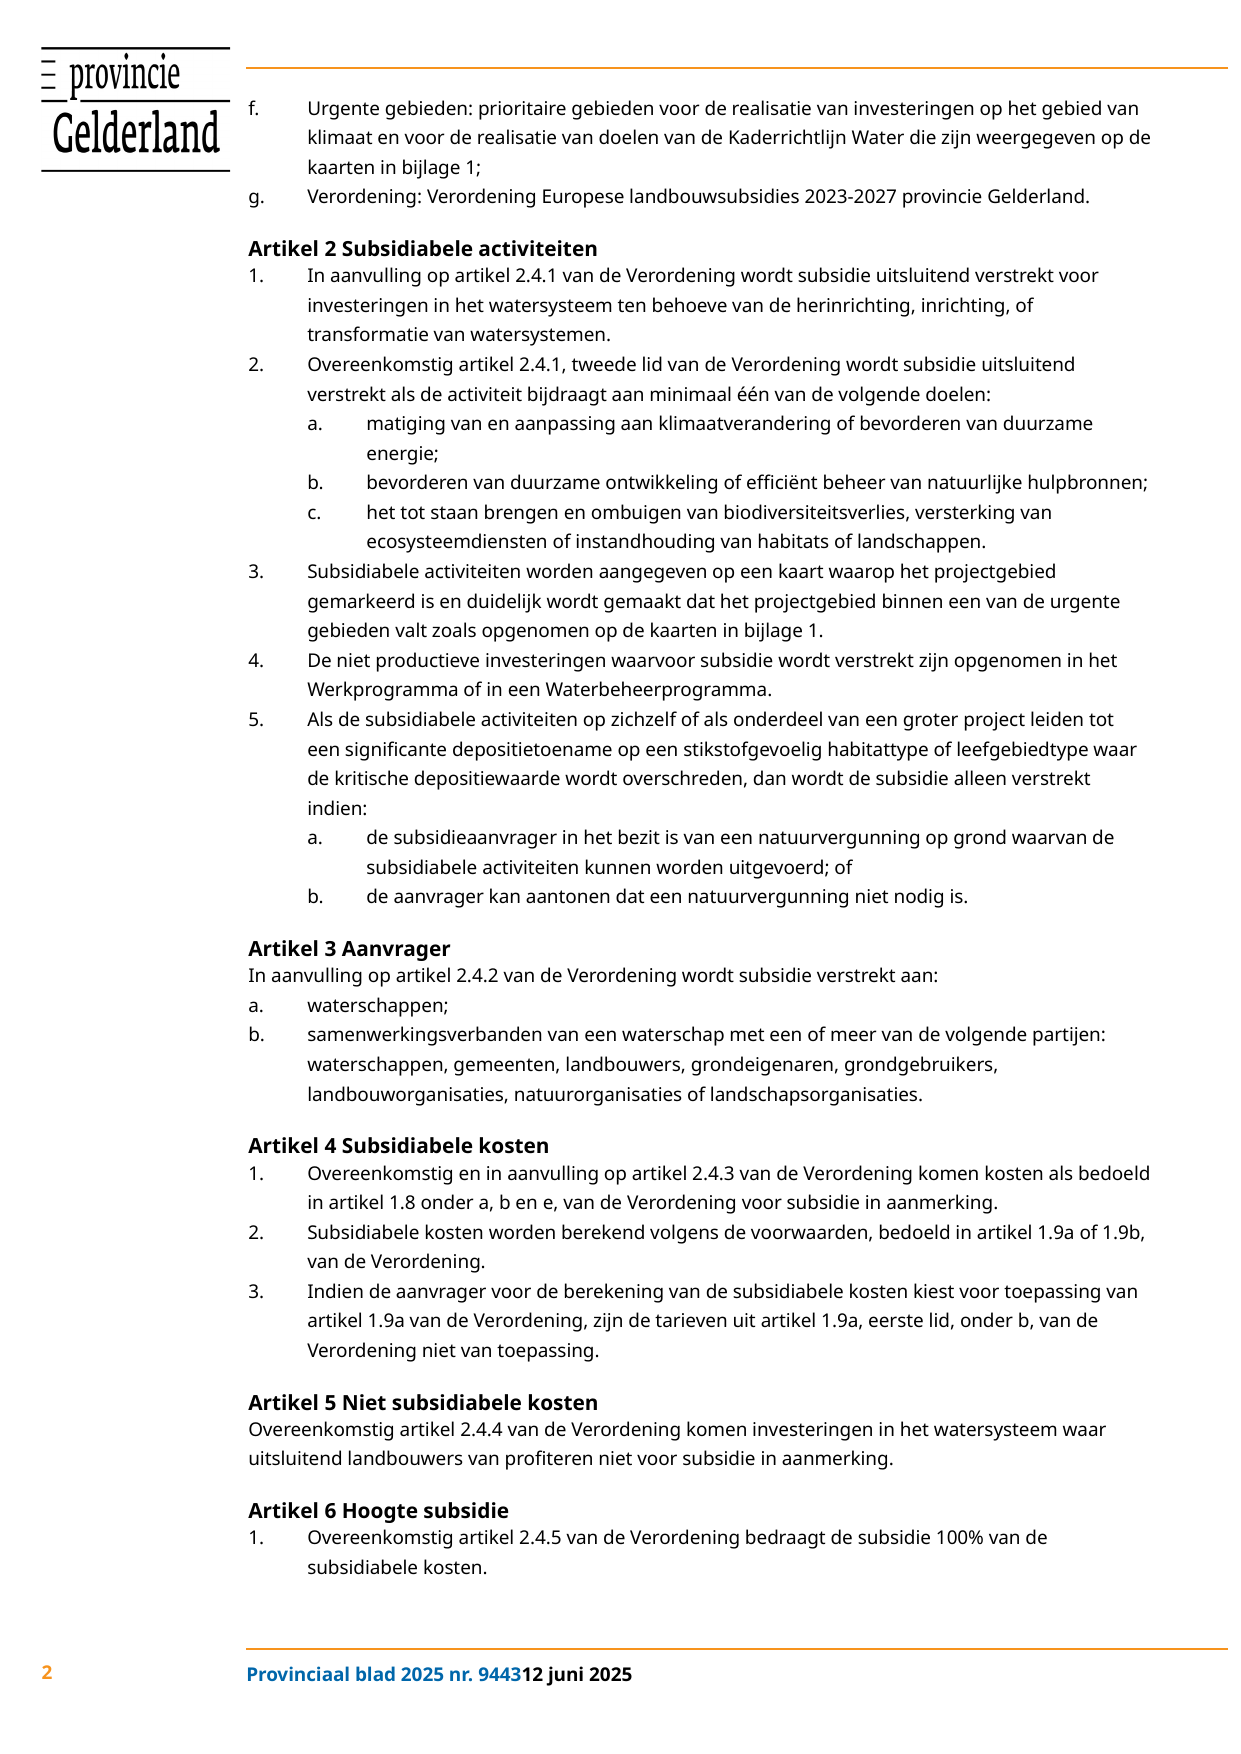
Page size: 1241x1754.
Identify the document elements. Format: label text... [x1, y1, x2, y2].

text Overeenkomstig artikel 2.4.4 van de Verordening komen investeringen in het watersysteem waar uitsluitend landbouwers van profiteren niet voor subsidie in aanmerking. [248, 1416, 1152, 1471]
list Overeenkomstig en in aanvulling op artikel 2.4.3 van de Verordening komen kosten als bedoeld in artikel 1.8 onder a, b en e, van de Verordening voor subsidie in aanmerking. [248, 1160, 1152, 1215]
list Subsidiabele activiteiten worden aangegeven op een kaart waarop het projectgebied gemarkeerd is en duidelijk wordt gemaakt dat het projectgebied binnen een van de urgente gebieden valt zoals opgenomen op de kaarten in bijlage 1. [248, 558, 1152, 643]
list Overeenkomstig artikel 2.4.5 van de Verordening bedraagt de subsidie 100% van de subsidiabele kosten. [248, 1524, 1152, 1580]
list Subsidiabele kosten worden berekend volgens de voorwaarden, bedoeld in artikel 1.9a of 1.9b, van de Verordening. [248, 1219, 1152, 1274]
text In aanvulling op artikel 2.4.2 van de Verordening wordt subsidie verstrekt aan: [248, 962, 1152, 988]
text Artikel 3 Aanvrager [248, 934, 1152, 962]
list Urgente gebieden: prioritaire gebieden voor de realisatie van investeringen op het gebied van klimaat en voor de realisatie van doelen van de Kaderrichtlijn Water die zijn weergegeven op de kaarten in bijlage 1; [248, 95, 1152, 180]
list de aanvrager kan aantonen dat een natuurvergunning niet nodig is. [307, 884, 1152, 909]
text Artikel 6 Hoogte subsidie [248, 1496, 1152, 1524]
text Artikel 5 Niet subsidiabele kosten [248, 1388, 1152, 1416]
list waterschappen; [248, 992, 1152, 1018]
list De niet productieve investeringen waarvoor subsidie wordt verstrekt zijn opgenomen in het Werkprogramma of in een Waterbeheerprogramma. [248, 647, 1152, 702]
list Indien de aanvrager voor de berekening van de subsidiabele kosten kiest voor toepassing van artikel 1.9a van de Verordening, zijn de tarieven uit artikel 1.9a, eerste lid, onder b, van de Verordening niet van toepassing. [248, 1278, 1152, 1363]
list de subsidieaanvrager in het bezit is van een natuurvergunning op grond waarvan de subsidiabele activiteiten kunnen worden uitgevoerd; of [307, 824, 1152, 880]
list samenwerkingsverbanden van een waterschap met een of meer van de volgende partijen: waterschappen, gemeenten, landbouwers, grondeigenaren, grondgebruikers, landbouworganisaties, natuurorganisaties of landschapsorganisaties. [248, 1022, 1152, 1107]
list het tot staan brengen en ombuigen van biodiversiteitsverlies, versterking van ecosysteemdiensten of instandhouding van habitats of landschappen. [307, 499, 1152, 554]
list Verordening: Verordening Europese landbouwsubsidies 2023-2027 provincie Gelderland. [248, 183, 1152, 209]
picture [41, 47, 231, 172]
list In aanvulling op artikel 2.4.1 van de Verordening wordt subsidie uitsluitend verstrekt voor investeringen in het watersysteem ten behoeve van de herinrichting, inrichting, of transformatie van watersystemen. [248, 262, 1152, 347]
list Overeenkomstig artikel 2.4.1, tweede lid van de Verordening wordt subsidie uitsluitend verstrekt als de activiteit bijdraagt aan minimaal één van de volgende doelen: [248, 351, 1152, 406]
text Artikel 2 Subsidiabele activiteiten [248, 234, 1152, 262]
text Artikel 4 Subsidiabele kosten [248, 1131, 1152, 1160]
list matiging van en aanpassing aan klimaatverandering of bevorderen van duurzame energie; [307, 410, 1152, 466]
list bevorderen van duurzame ontwikkeling of efficiënt beheer van natuurlijke hulpbronnen; [307, 469, 1152, 495]
list Als de subsidiabele activiteiten op zichzelf of als onderdeel van een groter project leiden tot een significante depositietoename op een stikstofgevoelig habitattype of leefgebiedtype waar de kritische depositiewaarde wordt overschreden, dan wordt de subsidie alleen verstrekt indien: [248, 706, 1152, 821]
